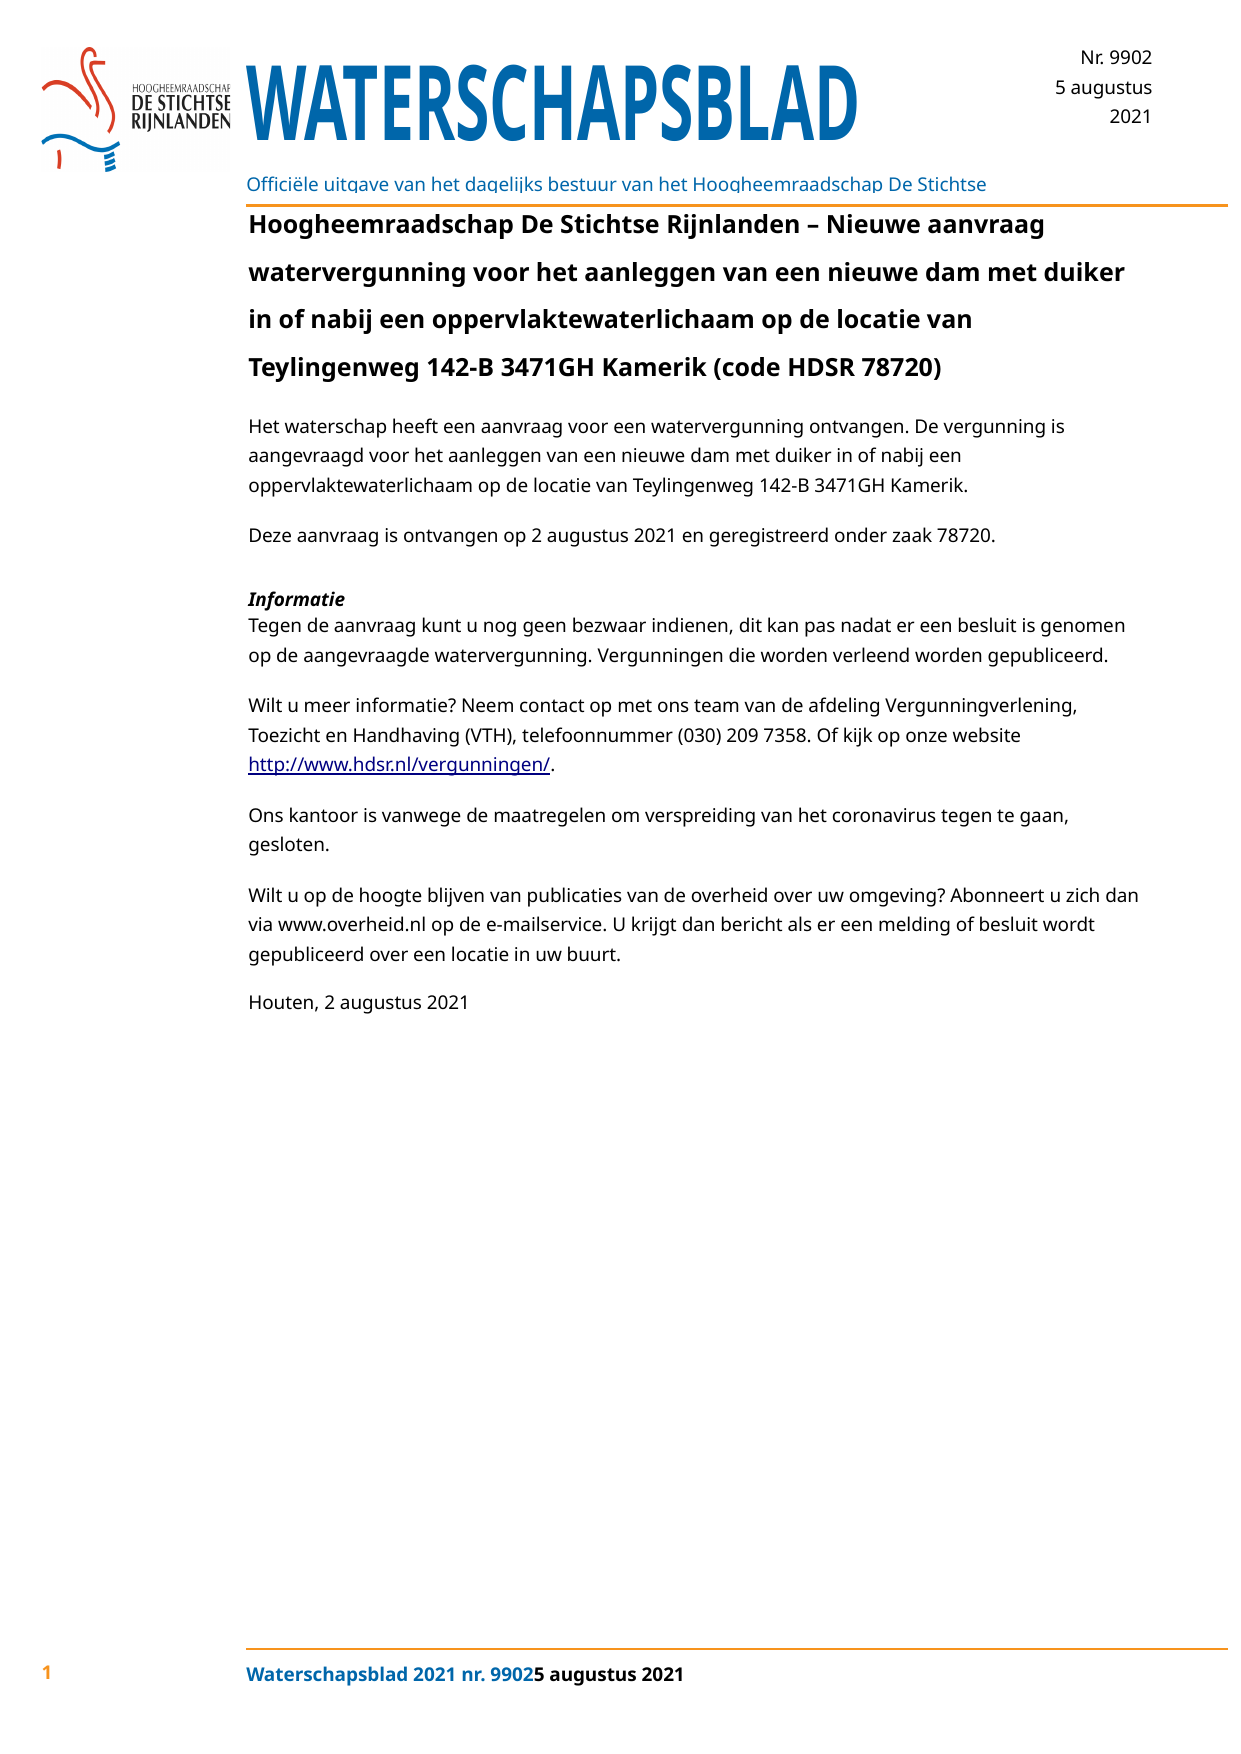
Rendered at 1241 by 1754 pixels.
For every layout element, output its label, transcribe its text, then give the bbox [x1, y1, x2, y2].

text Informatie [248, 587, 1152, 612]
text Ons kantoor is vanwege de maatregelen om verspreiding van het coronavirus tegen te gaan, gesloten. [248, 802, 1152, 857]
text Hoogheemraadschap De Stichtse Rijnlanden – Nieuwe aanvraag watervergunning voor het aanleggen van een nieuwe dam met duiker in of nabij een oppervlaktewaterlichaam op de locatie van Teylingenweg 142-B 3471GH Kamerik (code HDSR 78720) [248, 207, 1152, 384]
text Wilt u op de hoogte blijven van publicaties van de overheid over uw omgeving? Abonneert u zich dan via www.overheid.nl op de e-mailservice. U krijgt dan bericht als er een melding of besluit wordt gepubliceerd over een locatie in uw buurt. [248, 882, 1152, 967]
picture [41, 47, 231, 172]
text Het waterschap heeft een aanvraag voor een watervergunning ontvangen. De vergunning is aangevraagd voor het aanleggen van een nieuwe dam met duiker in of nabij een oppervlaktewaterlichaam op de locatie van Teylingenweg 142-B 3471GH Kamerik. [248, 413, 1152, 498]
text Deze aanvraag is ontvangen op 2 augustus 2021 en geregistreerd onder zaak 78720. [248, 523, 1152, 548]
text Tegen de aanvraag kunt u nog geen bezwaar indienen, dit kan pas nadat er een besluit is genomen op de aangevraagde watervergunning. Vergunningen die worden verleend worden gepubliceerd. [248, 612, 1152, 668]
text Wilt u meer informatie? Neem contact op met ons team van de afdeling Vergunningverlening, Toezicht en Handhaving (VTH), telefoonnummer (030) 209 7358. Of kijk op onze website http://www.hdsr.nl/vergunningen/. [248, 692, 1152, 777]
text Houten, 2 augustus 2021 [248, 989, 1152, 1015]
